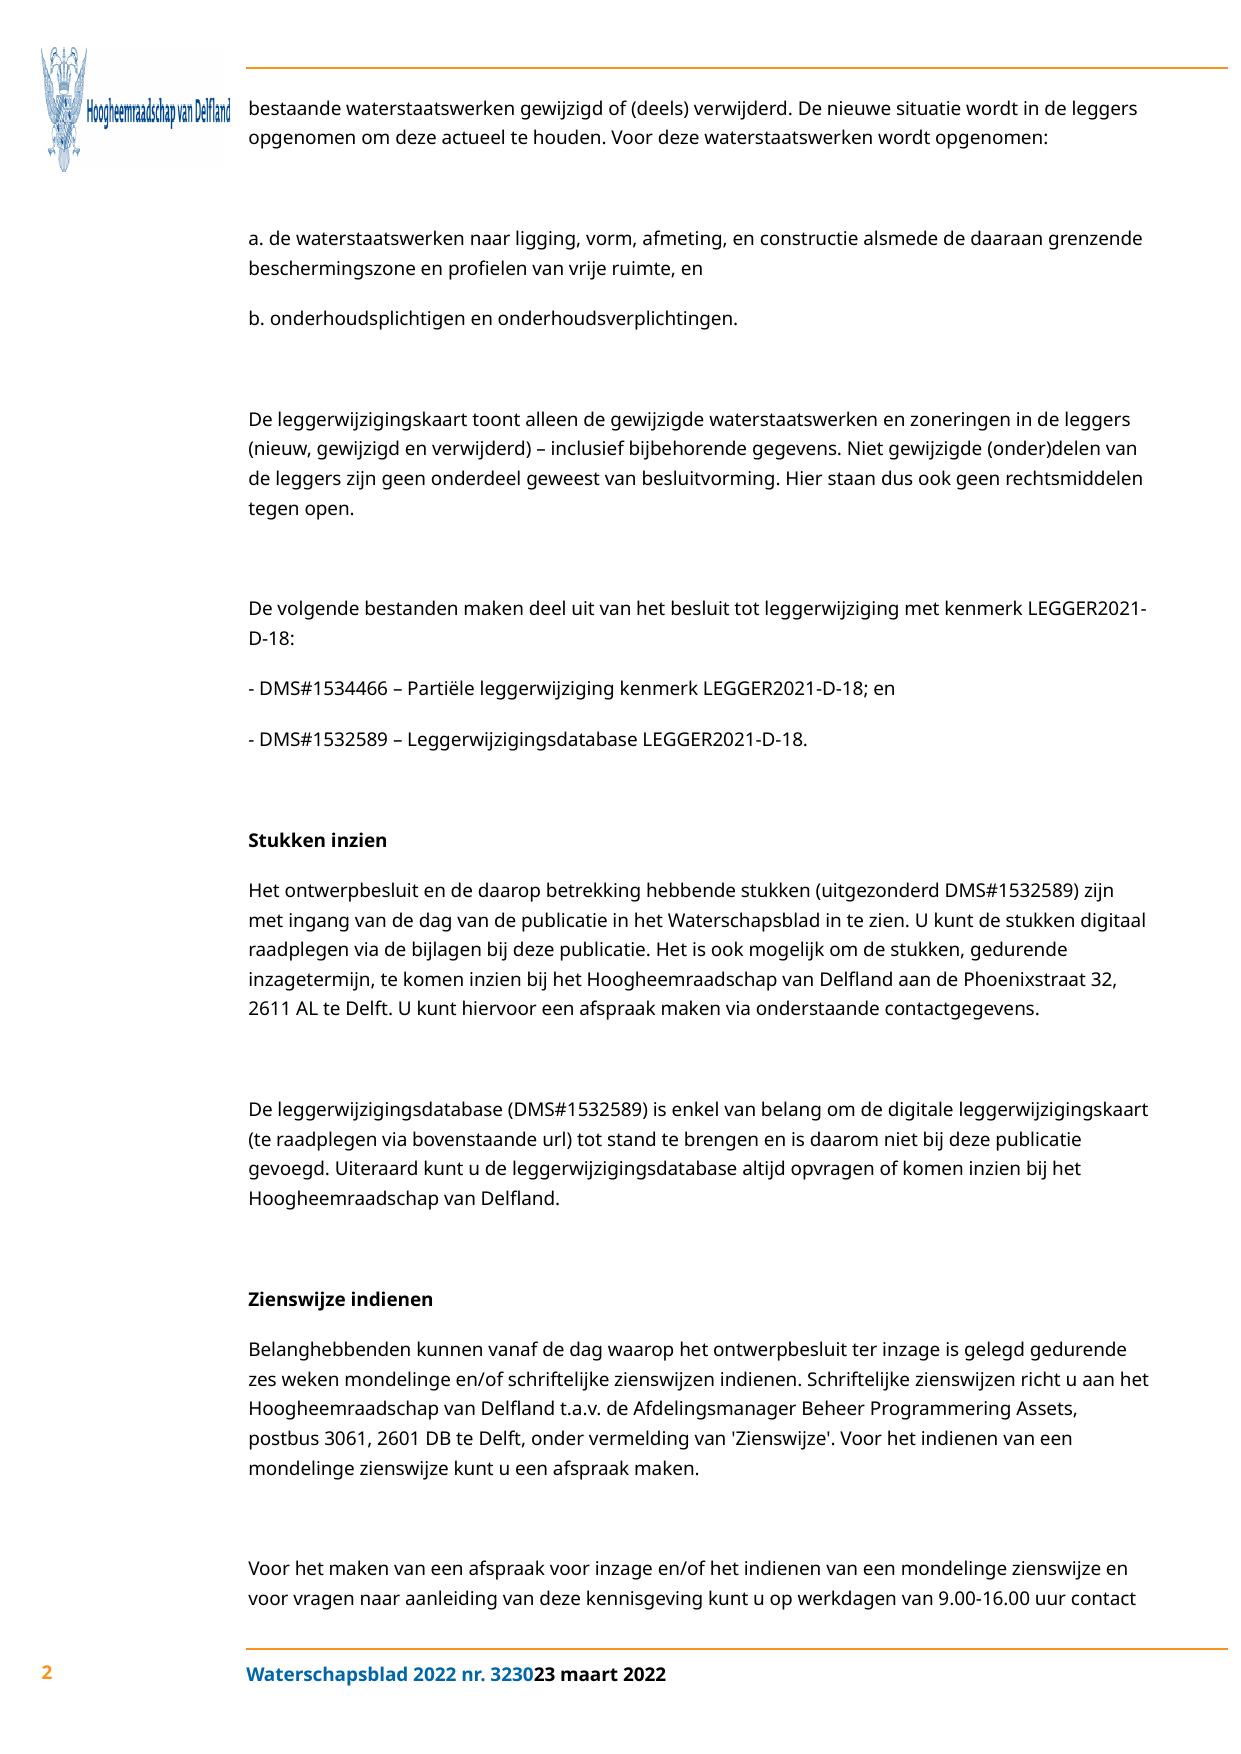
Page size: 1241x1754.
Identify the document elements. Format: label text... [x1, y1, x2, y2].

text De leggerwijzigingskaart toont alleen de gewijzigde waterstaatswerken en zoneringen in de leggers (nieuw, gewijzigd en verwijderd) – inclusief bijbehorende gegevens. Niet gewijzigde (onder)delen van de leggers zijn geen onderdeel geweest van besluitvorming. Hier staan dus ook geen rechtsmiddelen tegen open. [248, 406, 1152, 521]
text a. de waterstaatswerken naar ligging, vorm, afmeting, en constructie alsmede de daaraan grenzende beschermingszone en profielen van vrije ruimte, en [248, 225, 1152, 281]
text Stukken inzien [248, 827, 1152, 853]
text bestaande waterstaatswerken gewijzigd of (deels) verwijderd. De nieuwe situatie wordt in de leggers opgenomen om deze actueel te houden. Voor deze waterstaatswerken wordt opgenomen: [248, 95, 1152, 150]
text b. onderhoudsplichtigen en onderhoudsverplichtingen. [248, 305, 1152, 331]
text De volgende bestanden maken deel uit van het besluit tot leggerwijziging met kenmerk LEGGER2021-D-18: [248, 596, 1152, 651]
text - DMS#1532589 – Leggerwijzigingsdatabase LEGGER2021-D-18. [248, 726, 1152, 752]
text Belanghebbenden kunnen vanaf de dag waarop het ontwerpbesluit ter inzage is gelegd gedurende zes weken mondelinge en/of schriftelijke zienswijzen indienen. Schriftelijke zienswijzen richt u aan het Hoogheemraadschap van Delfland t.a.v. de Afdelingsmanager Beheer Programmering Assets, postbus 3061, 2601 DB te Delft, onder vermelding van 'Zienswijze'. Voor het indienen van een mondelinge zienswijze kunt u een afspraak maken. [248, 1336, 1152, 1481]
text De leggerwijzigingsdatabase (DMS#1532589) is enkel van belang om de digitale leggerwijzigingskaart (te raadplegen via bovenstaande url) tot stand te brengen en is daarom niet bij deze publicatie gevoegd. Uiteraard kunt u de leggerwijzigingsdatabase altijd opvragen of komen inzien bij het Hoogheemraadschap van Delfland. [248, 1096, 1152, 1211]
text Het ontwerpbesluit en de daarop betrekking hebbende stukken (uitgezonderd DMS#1532589) zijn met ingang van de dag van de publicatie in het Waterschapsblad in te zien. U kunt de stukken digitaal raadplegen via de bijlagen bij deze publicatie. Het is ook mogelijk om de stukken, gedurende inzagetermijn, te komen inzien bij het Hoogheemraadschap van Delfland aan de Phoenixstraat 32, 2611 AL te Delft. U kunt hiervoor een afspraak maken via onderstaande contactgegevens. [248, 877, 1152, 1021]
text Zienswijze indienen [248, 1286, 1152, 1312]
text Voor het maken van een afspraak voor inzage en/of het indienen van een mondelinge zienswijze en voor vragen naar aanleiding van deze kennisgeving kunt u op werkdagen van 9.00-16.00 uur contact [248, 1556, 1152, 1611]
text - DMS#1534466 – Partiële leggerwijziging kenmerk LEGGER2021-D-18; en [248, 676, 1152, 701]
picture [41, 47, 231, 172]
